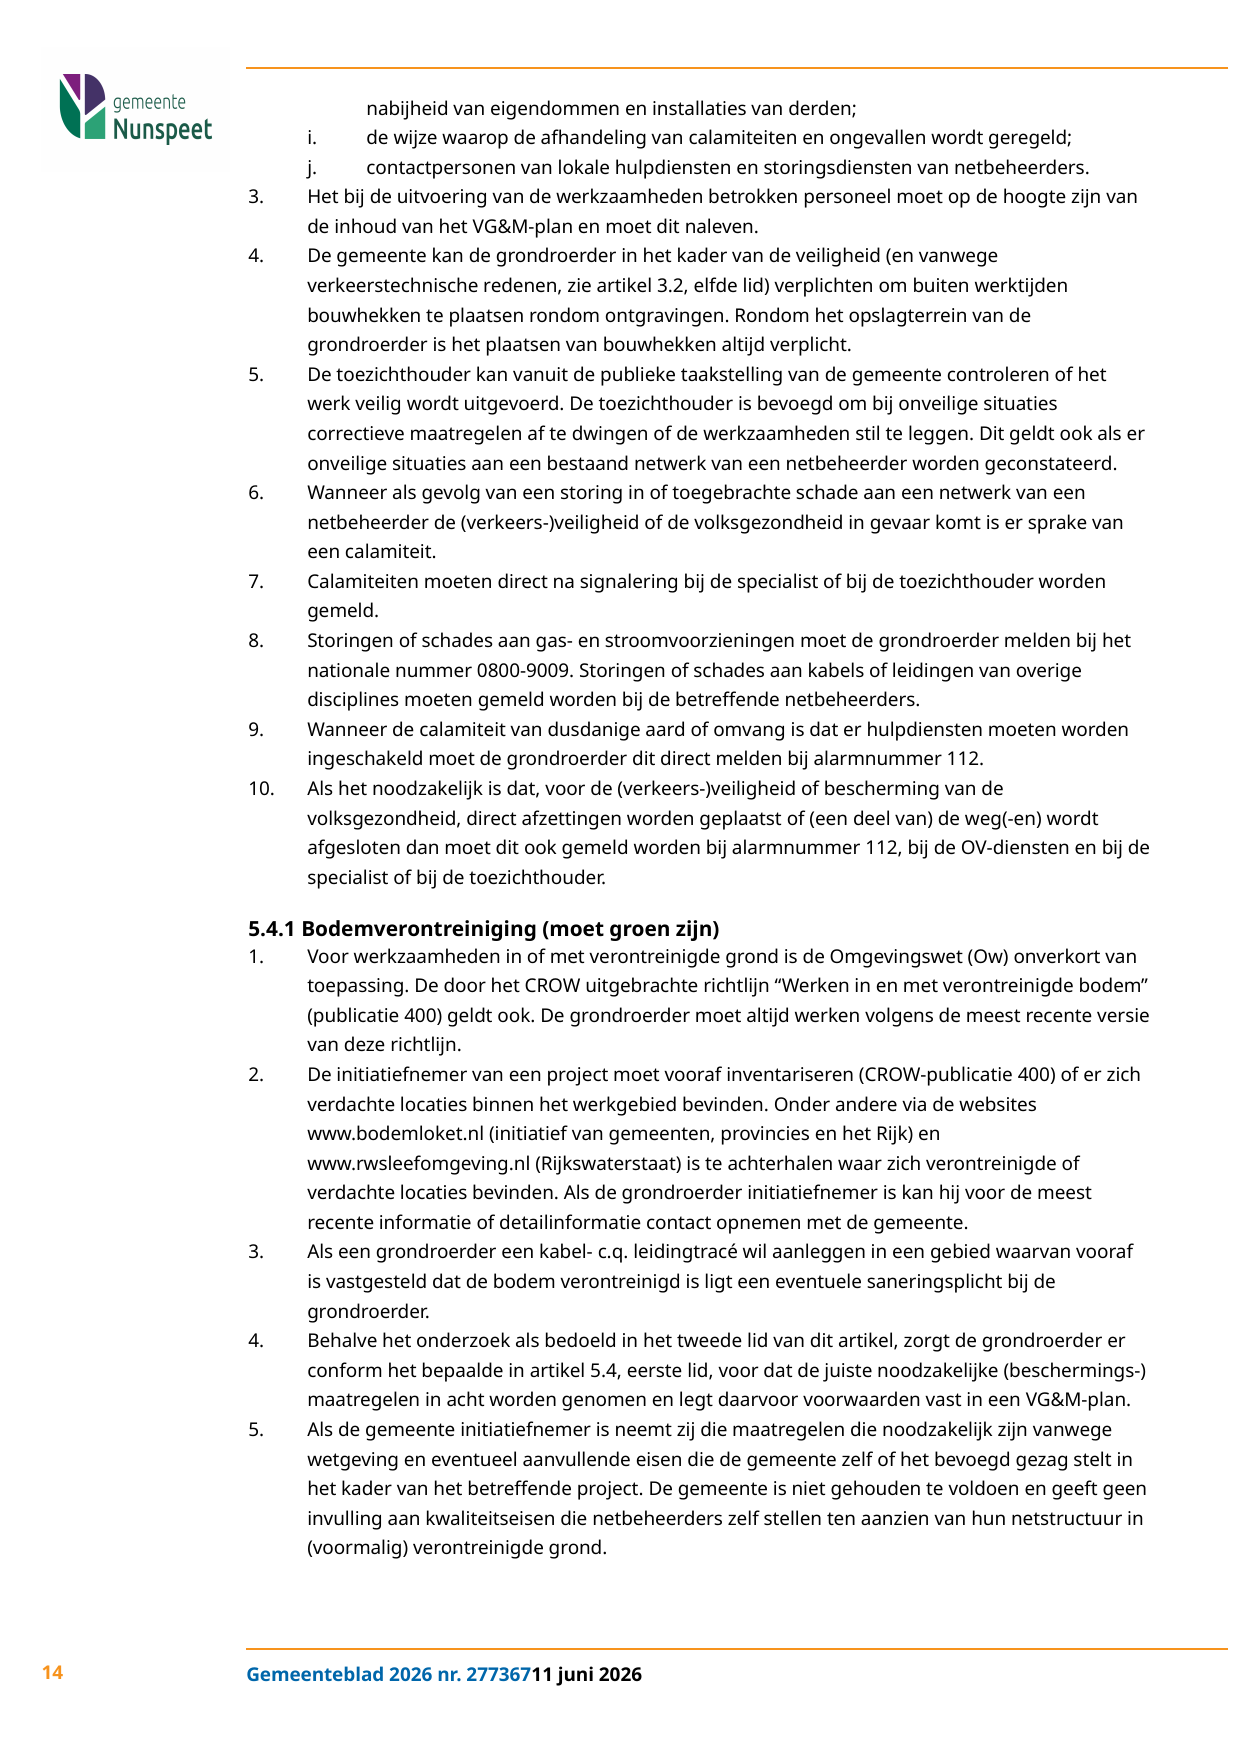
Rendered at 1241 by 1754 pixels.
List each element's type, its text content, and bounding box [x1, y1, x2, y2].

text 5.4.1 Bodemverontreiniging (moet groen zijn) [248, 914, 1152, 943]
list Storingen of schades aan gas- en stroomvoorzieningen moet de grondroerder melden bij het nationale nummer 0800-9009. Storingen of schades aan kabels of leidingen van overige disciplines moeten gemeld worden bij de betreffende netbeheerders. [248, 627, 1152, 712]
list Als een grondroerder een kabel- c.q. leidingtracé wil aanleggen in een gebied waarvan vooraf is vastgesteld dat de bodem verontreinigd is ligt een eventuele saneringsplicht bij de grondroerder. [248, 1239, 1152, 1323]
list De toezichthouder kan vanuit de publieke taakstelling van de gemeente controleren of het werk veilig wordt uitgevoerd. De toezichthouder is bevoegd om bij onveilige situaties correctieve maatregelen af te dwingen of de werkzaamheden stil te leggen. Dit geldt ook als er onveilige situaties aan een bestaand netwerk van een netbeheerder worden geconstateerd. [248, 361, 1152, 476]
list nabijheid van eigendommen en installaties van derden; [307, 95, 1152, 121]
list De initiatiefnemer van een project moet vooraf inventariseren (CROW-publicatie 400) of er zich verdachte locaties binnen het werkgebied bevinden. Onder andere via de websites www.bodemloket.nl (initiatief van gemeenten, provincies en het Rijk) en www.rwsleefomgeving.nl (Rijkswaterstaat) is te achterhalen waar zich verontreinigde of verdachte locaties bevinden. Als de grondroerder initiatiefnemer is kan hij voor de meest recente informatie of detailinformatie contact opnemen met de gemeente. [248, 1061, 1152, 1235]
list Als het noodzakelijk is dat, voor de (verkeers-)veiligheid of bescherming van de volksgezondheid, direct afzettingen worden geplaatst of (een deel van) de weg(-en) wordt afgesloten dan moet dit ook gemeld worden bij alarmnummer 112, bij de OV-diensten en bij de specialist of bij de toezichthouder. [248, 775, 1152, 890]
picture [41, 47, 231, 172]
list Wanneer de calamiteit van dusdanige aard of omvang is dat er hulpdiensten moeten worden ingeschakeld moet de grondroerder dit direct melden bij alarmnummer 112. [248, 716, 1152, 771]
list contactpersonen van lokale hulpdiensten en storingsdiensten van netbeheerders. [307, 154, 1152, 180]
list Calamiteiten moeten direct na signalering bij de specialist of bij de toezichthouder worden gemeld. [248, 568, 1152, 623]
list De gemeente kan de grondroerder in het kader van de veiligheid (en vanwege verkeerstechnische redenen, zie artikel 3.2, elfde lid) verplichten om buiten werktijden bouwhekken te plaatsen rondom ontgravingen. Rondom het opslagterrein van de grondroerder is het plaatsen van bouwhekken altijd verplicht. [248, 243, 1152, 357]
list Het bij de uitvoering van de werkzaamheden betrokken personeel moet op de hoogte zijn van de inhoud van het VG&M-plan en moet dit naleven. [248, 183, 1152, 239]
list Voor werkzaamheden in of met verontreinigde grond is de Omgevingswet (Ow) onverkort van toepassing. De door het CROW uitgebrachte richtlijn “Werken in en met verontreinigde bodem” (publicatie 400) geldt ook. De grondroerder moet altijd werken volgens de meest recente versie van deze richtlijn. [248, 943, 1152, 1057]
list Als de gemeente initiatiefnemer is neemt zij die maatregelen die noodzakelijk zijn vanwege wetgeving en eventueel aanvullende eisen die de gemeente zelf of het bevoegd gezag stelt in het kader van het betreffende project. De gemeente is niet gehouden te voldoen en geeft geen invulling aan kwaliteitseisen die netbeheerders zelf stellen ten aanzien van hun netstructuur in (voormalig) verontreinigde grond. [248, 1416, 1152, 1560]
list Wanneer als gevolg van een storing in of toegebrachte schade aan een netwerk van een netbeheerder de (verkeers-)veiligheid of de volksgezondheid in gevaar komt is er sprake van een calamiteit. [248, 479, 1152, 564]
list Behalve het onderzoek als bedoeld in het tweede lid van dit artikel, zorgt de grondroerder er conform het bepaalde in artikel 5.4, eerste lid, voor dat de juiste noodzakelijke (beschermings-) maatregelen in acht worden genomen en legt daarvoor voorwaarden vast in een VG&M-plan. [248, 1327, 1152, 1412]
list de wijze waarop de afhandeling van calamiteiten en ongevallen wordt geregeld; [307, 124, 1152, 150]
